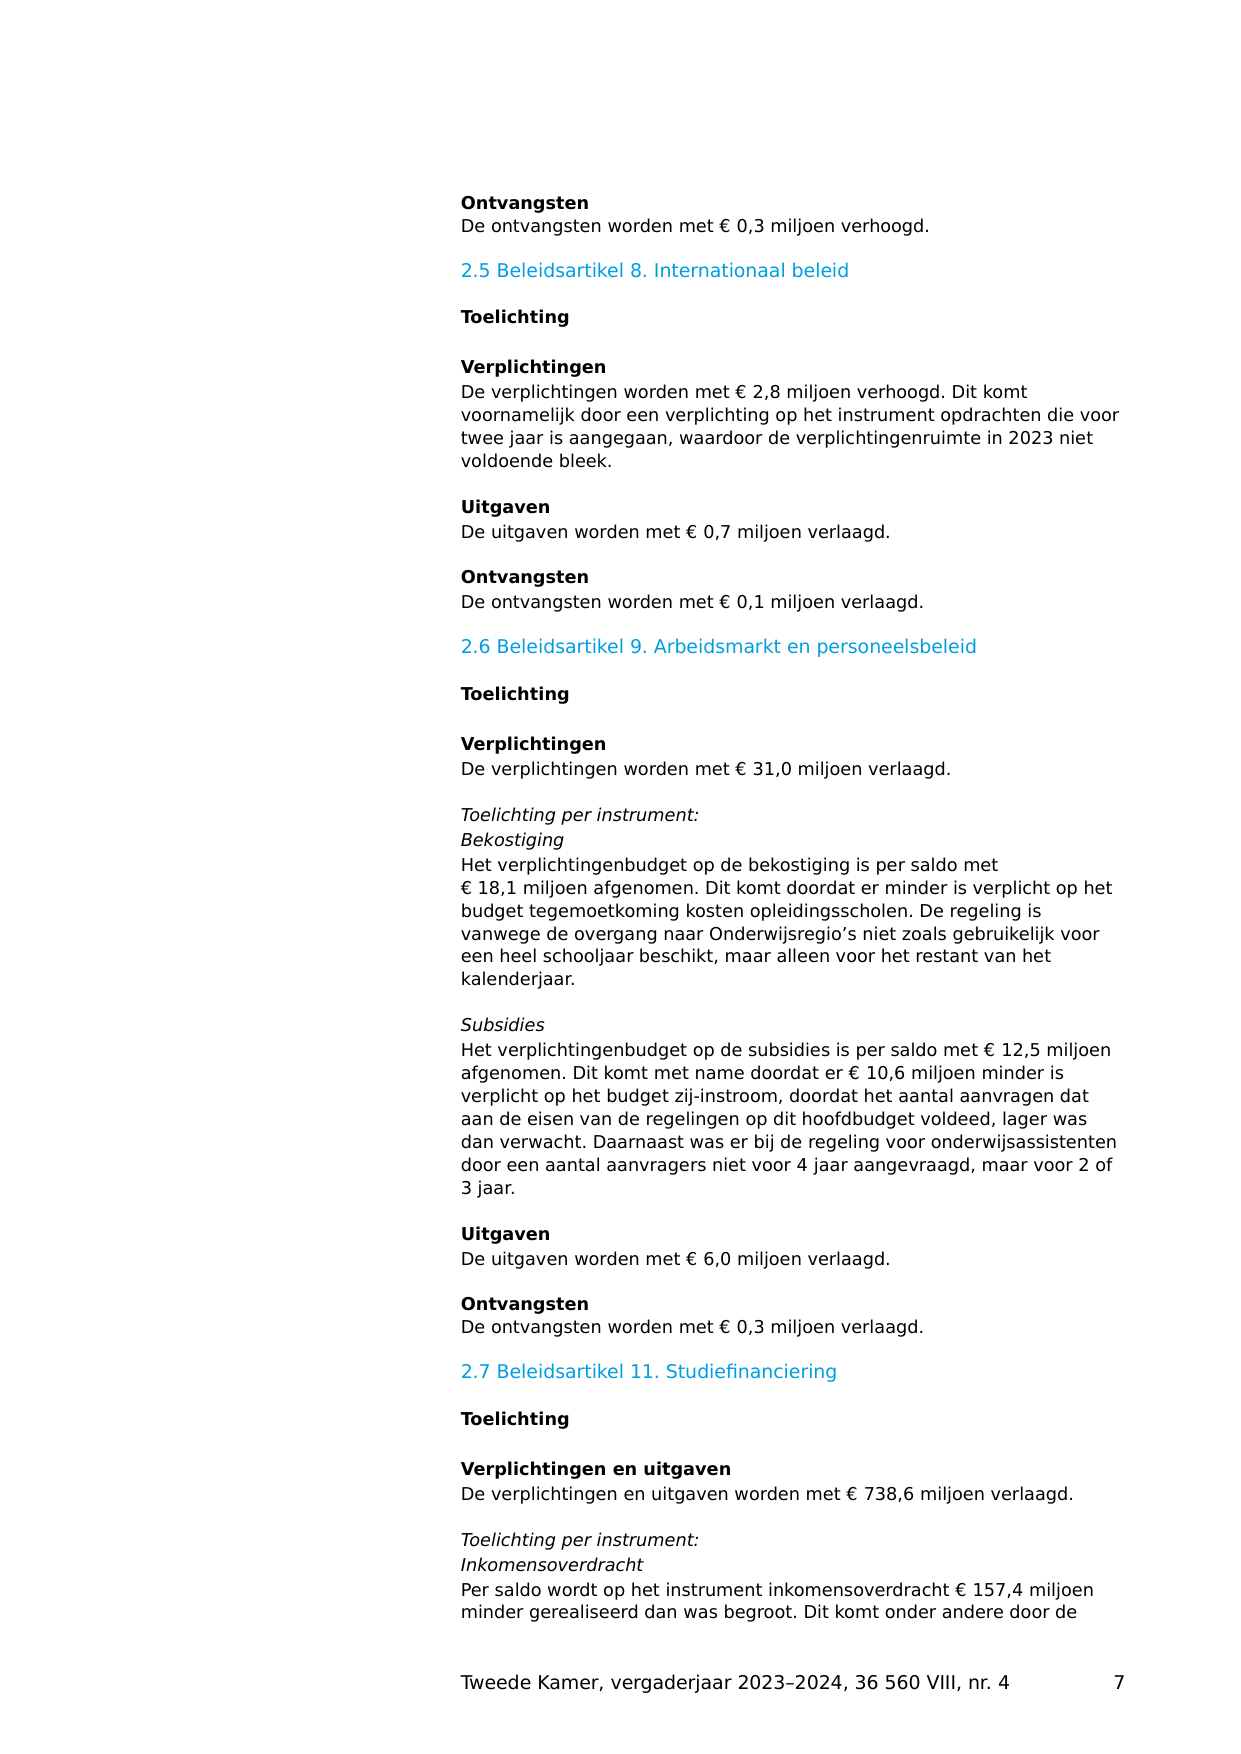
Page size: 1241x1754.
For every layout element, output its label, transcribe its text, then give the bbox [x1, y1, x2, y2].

text Bekostiging [461, 828, 1125, 851]
text Uitgaven [461, 1222, 1125, 1244]
text Het verplichtingenbudget op de bekostiging is per saldo met € 18,1 miljoen afgenomen. Dit komt doordat er minder is verplicht op het budget tegemoetkoming kosten opleidingsscholen. De regeling is vanwege de overgang naar Onderwijsregio’s niet zoals gebruikelijk voor een heel schooljaar beschikt, maar alleen voor het restant van het kalenderjaar. [461, 853, 1125, 990]
title 2.5 Beleidsartikel 8. Internationaal beleid [461, 259, 1125, 281]
text De verplichtingen worden met € 2,8 miljoen verhoogd. Dit komt voornamelijk door een verplichting op het instrument opdrachten die voor twee jaar is aangegaan, waardoor de verplichtingenruimte in 2023 niet voldoende bleek. [461, 380, 1125, 472]
text Toelichting [461, 1407, 1125, 1430]
text Verplichtingen [461, 355, 1125, 378]
text Verplichtingen [461, 732, 1125, 755]
text De verplichtingen en uitgaven worden met € 738,6 miljoen verlaagd. [461, 1482, 1125, 1505]
text Subsidies [461, 1013, 1125, 1036]
title 2.6 Beleidsartikel 9. Arbeidsmarkt en personeelsbeleid [461, 636, 1125, 658]
title 2.7 Beleidsartikel 11. Studiefinanciering [461, 1361, 1125, 1383]
text Ontvangsten De ontvangsten worden met € 0,3 miljoen verhoogd. [461, 191, 1125, 237]
text Toelichting [461, 682, 1125, 705]
text Verplichtingen en uitgaven [461, 1457, 1125, 1480]
text Toelichting per instrument: [461, 1528, 1125, 1551]
text Per saldo wordt op het instrument inkomensoverdracht € 157,4 miljoen minder gerealiseerd dan was begroot. Dit komt onder andere door de [461, 1578, 1125, 1623]
text Ontvangsten [461, 566, 1125, 588]
text De uitgaven worden met € 6,0 miljoen verlaagd. [461, 1247, 1125, 1269]
text Ontvangsten De ontvangsten worden met € 0,3 miljoen verlaagd. [461, 1292, 1125, 1338]
text De uitgaven worden met € 0,7 miljoen verlaagd. [461, 520, 1125, 543]
text De ontvangsten worden met € 0,1 miljoen verlaagd. [461, 591, 1125, 613]
text Inkomensoverdracht [461, 1553, 1125, 1576]
text Toelichting per instrument: [461, 803, 1125, 826]
text Toelichting [461, 305, 1125, 328]
text Het verplichtingenbudget op de subsidies is per saldo met € 12,5 miljoen afgenomen. Dit komt met name doordat er € 10,6 miljoen minder is verplicht op het budget zij-instroom, doordat het aantal aanvragen dat aan de eisen van de regelingen op dit hoofdbudget voldeed, lager was dan verwacht. Daarnaast was er bij de regeling voor onderwijsassistenten door een aantal aanvragers niet voor 4 jaar aangevraagd, maar voor 2 of 3 jaar. [461, 1038, 1125, 1199]
text De verplichtingen worden met € 31,0 miljoen verlaagd. [461, 757, 1125, 780]
text Uitgaven [461, 495, 1125, 518]
